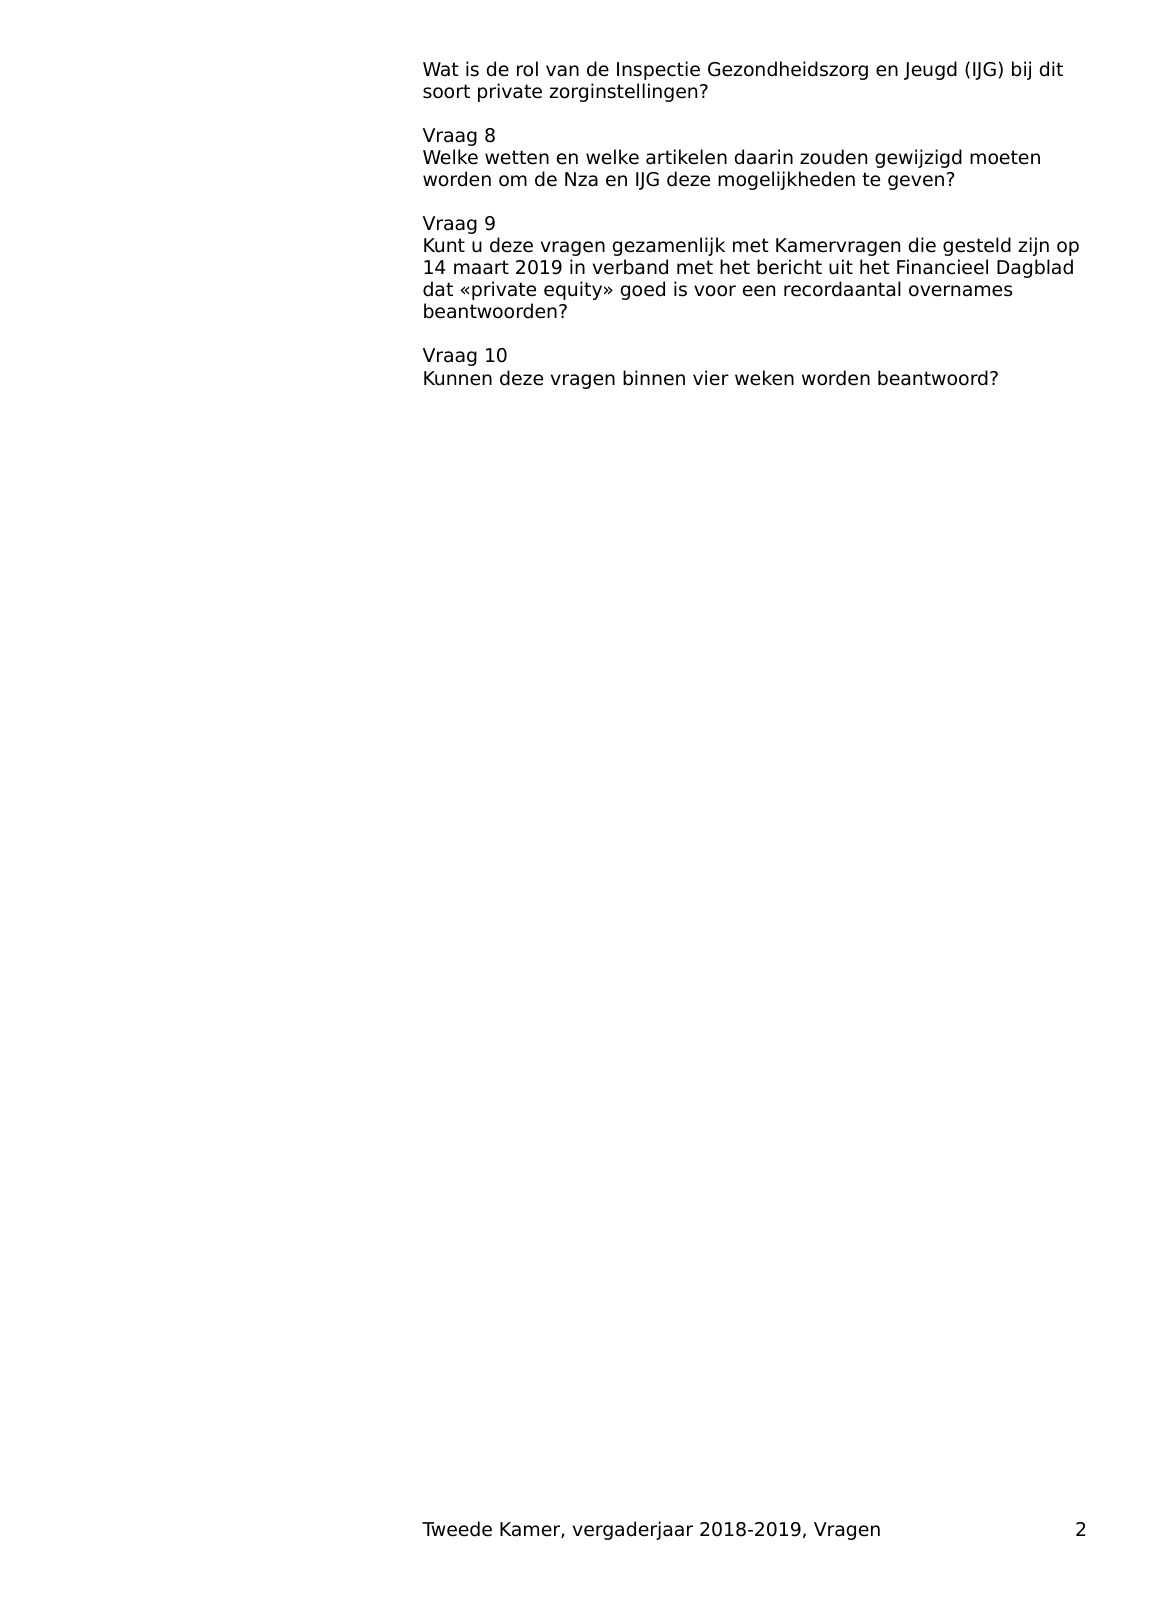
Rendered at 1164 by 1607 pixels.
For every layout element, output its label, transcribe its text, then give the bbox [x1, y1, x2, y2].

text Wat is de rol van de Inspectie Gezondheidszorg en Jeugd (IJG) bij dit soort private zorginstellingen? [422, 59, 1087, 103]
text Kunnen deze vragen binnen vier weken worden beantwoord? [422, 367, 1087, 389]
text Welke wetten en welke artikelen daarin zouden gewijzigd moeten worden om de Nza en IJG deze mogelijkheden te geven? [422, 147, 1087, 191]
text Vraag 9 [422, 213, 1087, 235]
text Vraag 8 [422, 125, 1087, 147]
text Vraag 10 [422, 345, 1087, 367]
text Kunt u deze vragen gezamenlijk met Kamervragen die gesteld zijn op 14 maart 2019 in verband met het bericht uit het Financieel Dagblad dat «private equity» goed is voor een recordaantal overnames beantwoorden? [422, 235, 1087, 323]
